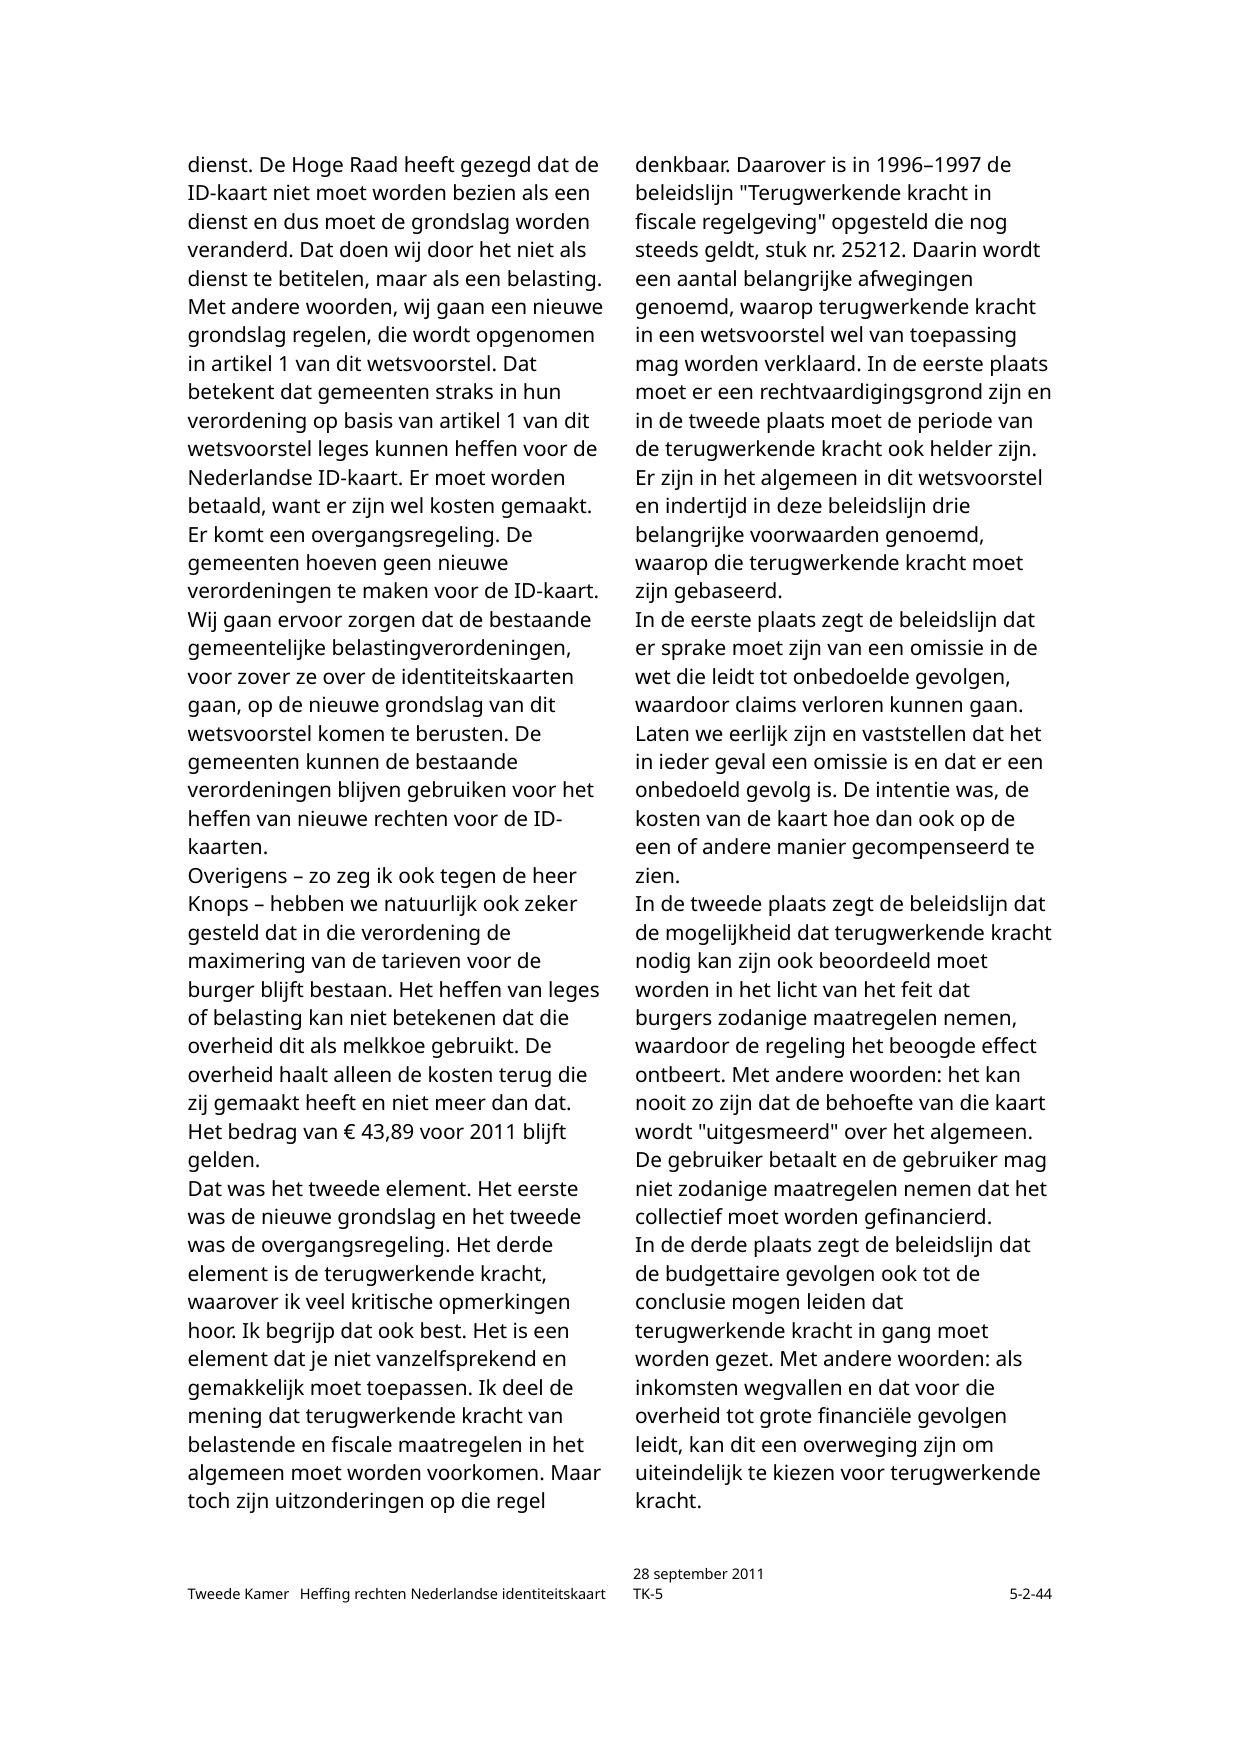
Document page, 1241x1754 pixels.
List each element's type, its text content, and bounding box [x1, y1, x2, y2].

text In de eerste plaats zegt de beleidslijn dat er sprake moet zijn van een omissie in de wet die leidt tot onbedoelde gevolgen, waardoor claims verloren kunnen gaan. Laten we eerlijk zijn en vaststellen dat het in ieder geval een omissie is en dat er een onbedoeld gevolg is. De intentie was, de kosten van de kaart hoe dan ook op de een of andere manier gecompenseerd te zien. [635, 605, 1053, 889]
text Dat was het tweede element. Het eerste was de nieuwe grondslag en het tweede was de overgangsregeling. Het derde element is de terugwerkende kracht, waarover ik veel kritische opmerkingen hoor. Ik begrijp dat ook best. Het is een element dat je niet vanzelfsprekend en gemakkelijk moet toepassen. Ik deel de mening dat terugwerkende kracht van belastende en fiscale maatregelen in het algemeen moet worden voorkomen. Maar toch zijn uitzonderingen op die regel [187, 1174, 605, 1515]
text In de tweede plaats zegt de beleidslijn dat de mogelijkheid dat terugwerkende kracht nodig kan zijn ook beoordeeld moet worden in het licht van het feit dat burgers zodanige maatregelen nemen, waardoor de regeling het beoogde effect ontbeert. Met andere woorden: het kan nooit zo zijn dat de behoefte van die kaart wordt "uitgesmeerd" over het algemeen. De gebruiker betaalt en de gebruiker mag niet zodanige maatregelen nemen dat het collectief moet worden gefinancierd. [635, 889, 1053, 1231]
text In de derde plaats zegt de beleidslijn dat de budgettaire gevolgen ook tot de conclusie mogen leiden dat terugwerkende kracht in gang moet worden gezet. Met andere woorden: als inkomsten wegvallen en dat voor die overheid tot grote financiële gevolgen leidt, kan dit een overweging zijn om uiteindelijk te kiezen voor terugwerkende kracht. [635, 1231, 1053, 1515]
text dienst. De Hoge Raad heeft gezegd dat de ID-kaart niet moet worden bezien als een dienst en dus moet de grondslag worden veranderd. Dat doen wij door het niet als dienst te betitelen, maar als een belasting. Met andere woorden, wij gaan een nieuwe grondslag regelen, die wordt opgenomen in artikel 1 van dit wetsvoorstel. Dat betekent dat gemeenten straks in hun verordening op basis van artikel 1 van dit wetsvoorstel leges kunnen heffen voor de Nederlandse ID-kaart. Er moet worden betaald, want er zijn wel kosten gemaakt. [187, 150, 605, 520]
text Overigens – zo zeg ik ook tegen de heer Knops – hebben we natuurlijk ook zeker gesteld dat in die verordening de maximering van de tarieven voor de burger blijft bestaan. Het heffen van leges of belasting kan niet betekenen dat die overheid dit als melkkoe gebruikt. De overheid haalt alleen de kosten terug die zij gemaakt heeft en niet meer dan dat. Het bedrag van € 43,89 voor 2011 blijft gelden. [187, 861, 605, 1174]
text denkbaar. Daarover is in 1996–1997 de beleidslijn "Terugwerkende kracht in fiscale regelgeving" opgesteld die nog steeds geldt, stuk nr. 25212. Daarin wordt een aantal belangrijke afwegingen genoemd, waarop terugwerkende kracht in een wetsvoorstel wel van toepassing mag worden verklaard. In de eerste plaats moet er een rechtvaardigingsgrond zijn en in de tweede plaats moet de periode van de terugwerkende kracht ook helder zijn. Er zijn in het algemeen in dit wetsvoorstel en indertijd in deze beleidslijn drie belangrijke voorwaarden genoemd, waarop die terugwerkende kracht moet zijn gebaseerd. [635, 150, 1053, 605]
text Er komt een overgangsregeling. De gemeenten hoeven geen nieuwe verordeningen te maken voor de ID-kaart. Wij gaan ervoor zorgen dat de bestaande gemeentelijke belastingverordeningen, voor zover ze over de identiteitskaarten gaan, op de nieuwe grondslag van dit wetsvoorstel komen te berusten. De gemeenten kunnen de bestaande verordeningen blijven gebruiken voor het heffen van nieuwe rechten voor de ID-kaarten. [187, 520, 605, 861]
